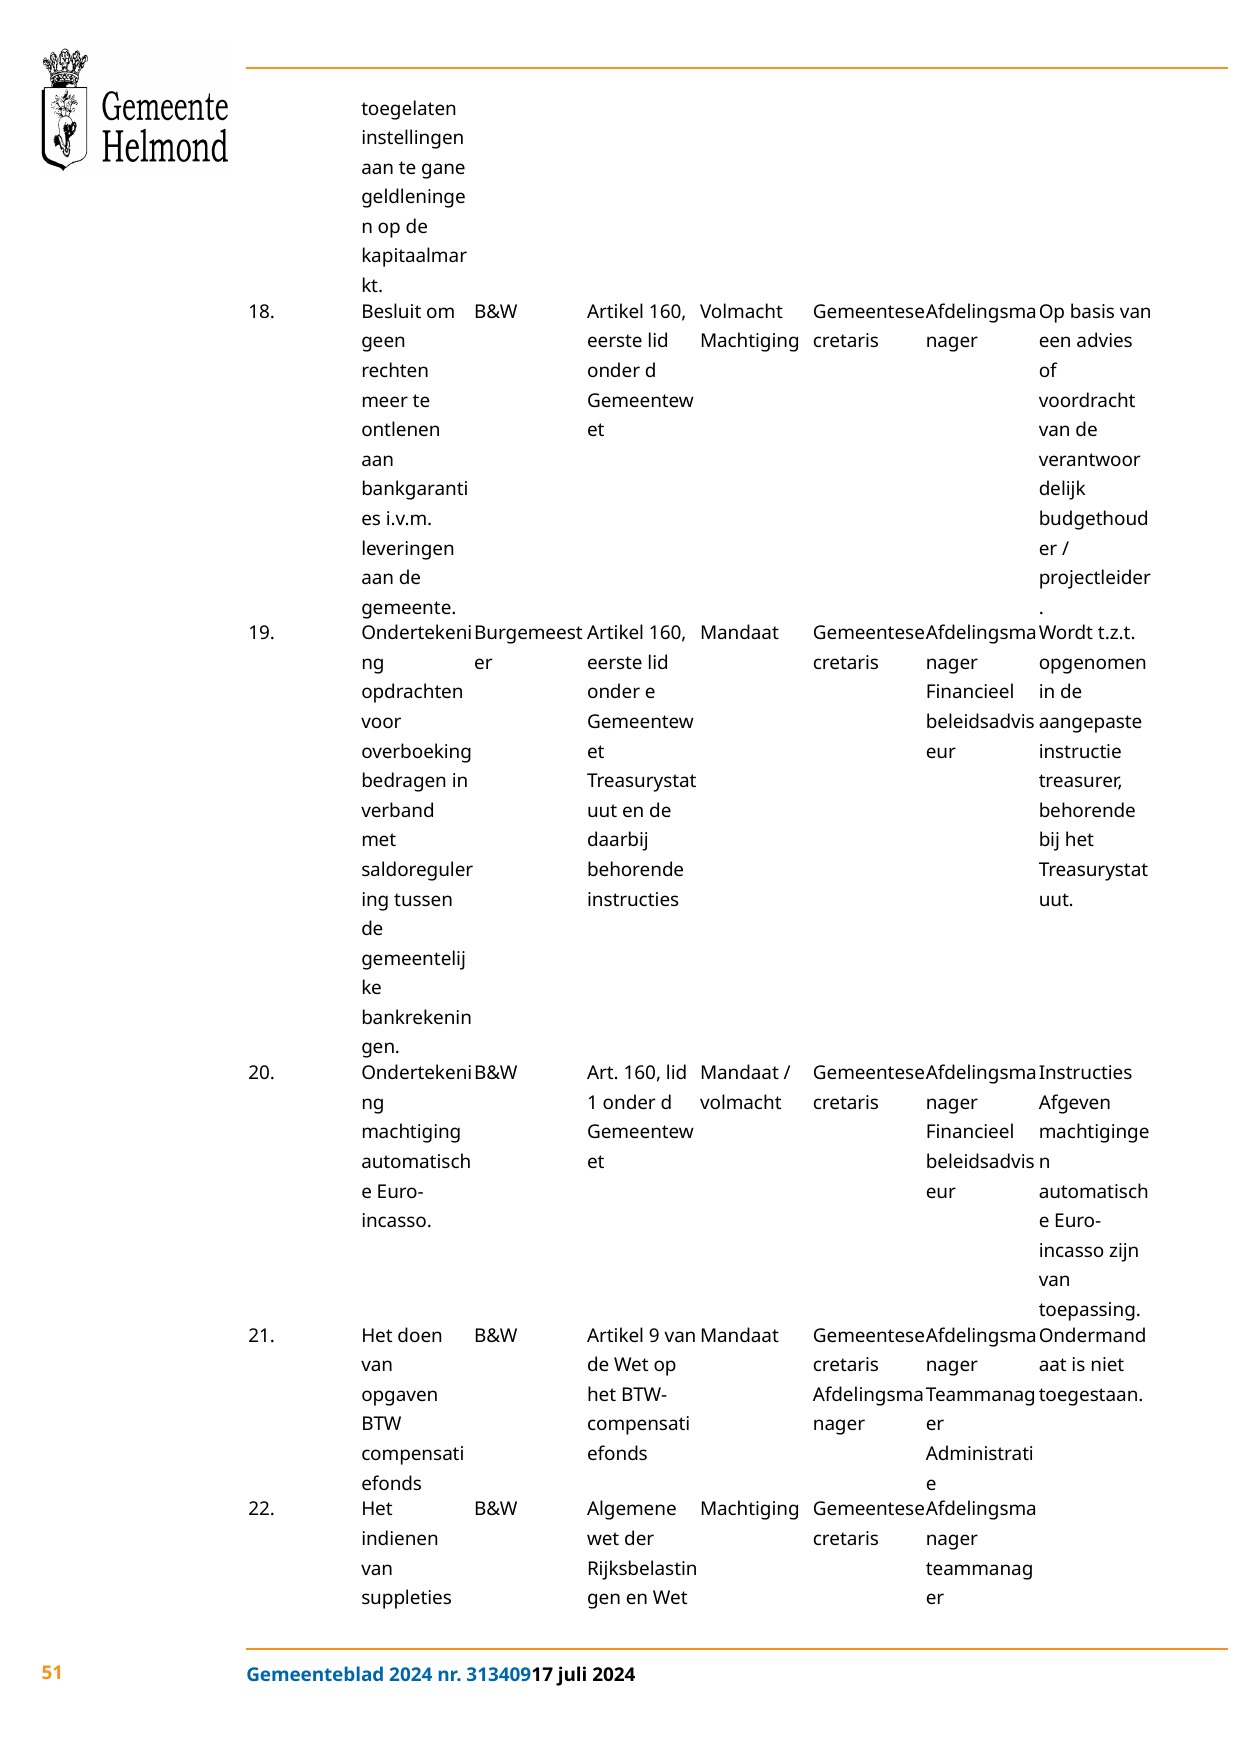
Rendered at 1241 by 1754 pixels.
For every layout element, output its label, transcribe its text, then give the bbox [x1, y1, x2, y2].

table_cell [1039, 95, 1152, 298]
table_cell B&W [474, 298, 587, 619]
table_cell [248, 95, 361, 298]
table_cell Het indienen van suppleties [361, 1496, 474, 1610]
table_cell [813, 95, 926, 298]
table_cell Artikel 160, eerste lid onder d Gemeentewet [587, 298, 700, 619]
table_cell B&W [474, 1322, 587, 1496]
table_cell Mandaat / volmacht [700, 1060, 813, 1322]
table_cell Wordt t.z.t. opgenomen in de aangepaste instructie treasurer, behorende bij het Treasurystatuut. [1039, 620, 1152, 1059]
table_cell Ondertekening machtiging automatische Euro-incasso. [361, 1060, 474, 1322]
table_cell Gemeentesecretaris Afdelingsmanager [813, 1322, 926, 1496]
table_cell 19. [248, 620, 361, 1059]
table_cell B&W [474, 1496, 587, 1610]
table_cell [587, 95, 700, 298]
table_cell Algemene wet der Rijksbelastingen en Wet [587, 1496, 700, 1610]
table_cell Gemeentesecretaris [813, 298, 926, 619]
table_cell Mandaat [700, 1322, 813, 1496]
table_cell Ondertekening opdrachten voor overboeking bedragen in verband met saldoregulering tussen de gemeentelijke bankrekeningen. [361, 620, 474, 1059]
table_cell Afdelingsmanager Teammanager Administratie [926, 1322, 1038, 1496]
table_cell Gemeentesecretaris [813, 1060, 926, 1322]
picture [41, 47, 231, 172]
table_cell 21. [248, 1322, 361, 1496]
table_cell Volmacht Machtiging [700, 298, 813, 619]
table_cell Machtiging [700, 1496, 813, 1610]
table_cell [474, 95, 587, 298]
table_cell B&W [474, 1060, 587, 1322]
table_cell 18. [248, 298, 361, 619]
table_cell Art. 160, lid 1 onder d Gemeentewet [587, 1060, 700, 1322]
table_cell Op basis van een advies of voordracht van de verantwoordelijk budgethouder / projectleider. [1039, 298, 1152, 619]
table_cell Afdelingsmanager teammanager [926, 1496, 1038, 1610]
table_cell Artikel 160, eerste lid onder e Gemeentewet Treasurystatuut en de daarbij behorende instructies [587, 620, 700, 1059]
table_cell Afdelingsmanager Financieel beleidsadviseur [926, 1060, 1038, 1322]
table_cell [926, 95, 1038, 298]
table_cell Afdelingsmanager [926, 298, 1038, 619]
table_cell Artikel 9 van de Wet op het BTW- compensatiefonds [587, 1322, 700, 1496]
table_cell Afdelingsmanager Financieel beleidsadviseur [926, 620, 1038, 1059]
table_cell 22. [248, 1496, 361, 1610]
table_cell [1039, 1496, 1152, 1610]
table_cell toegelaten instellingen aan te gane geldleningen op de kapitaalmarkt. [361, 95, 474, 298]
table_cell [700, 95, 813, 298]
table_cell Ondermandaat is niet toegestaan. [1039, 1322, 1152, 1496]
table_cell Gemeentesecretaris [813, 1496, 926, 1610]
table_cell Mandaat [700, 620, 813, 1059]
table_cell Instructies Afgeven machtigingen automatische Euro-incasso zijn van toepassing. [1039, 1060, 1152, 1322]
table_cell 20. [248, 1060, 361, 1322]
table_cell Het doen van opgaven BTW compensatiefonds [361, 1322, 474, 1496]
table_cell Besluit om geen rechten meer te ontlenen aan bankgaranties i.v.m. leveringen aan de gemeente. [361, 298, 474, 619]
table_cell Gemeentesecretaris [813, 620, 926, 1059]
table_cell Burgemeester [474, 620, 587, 1059]
